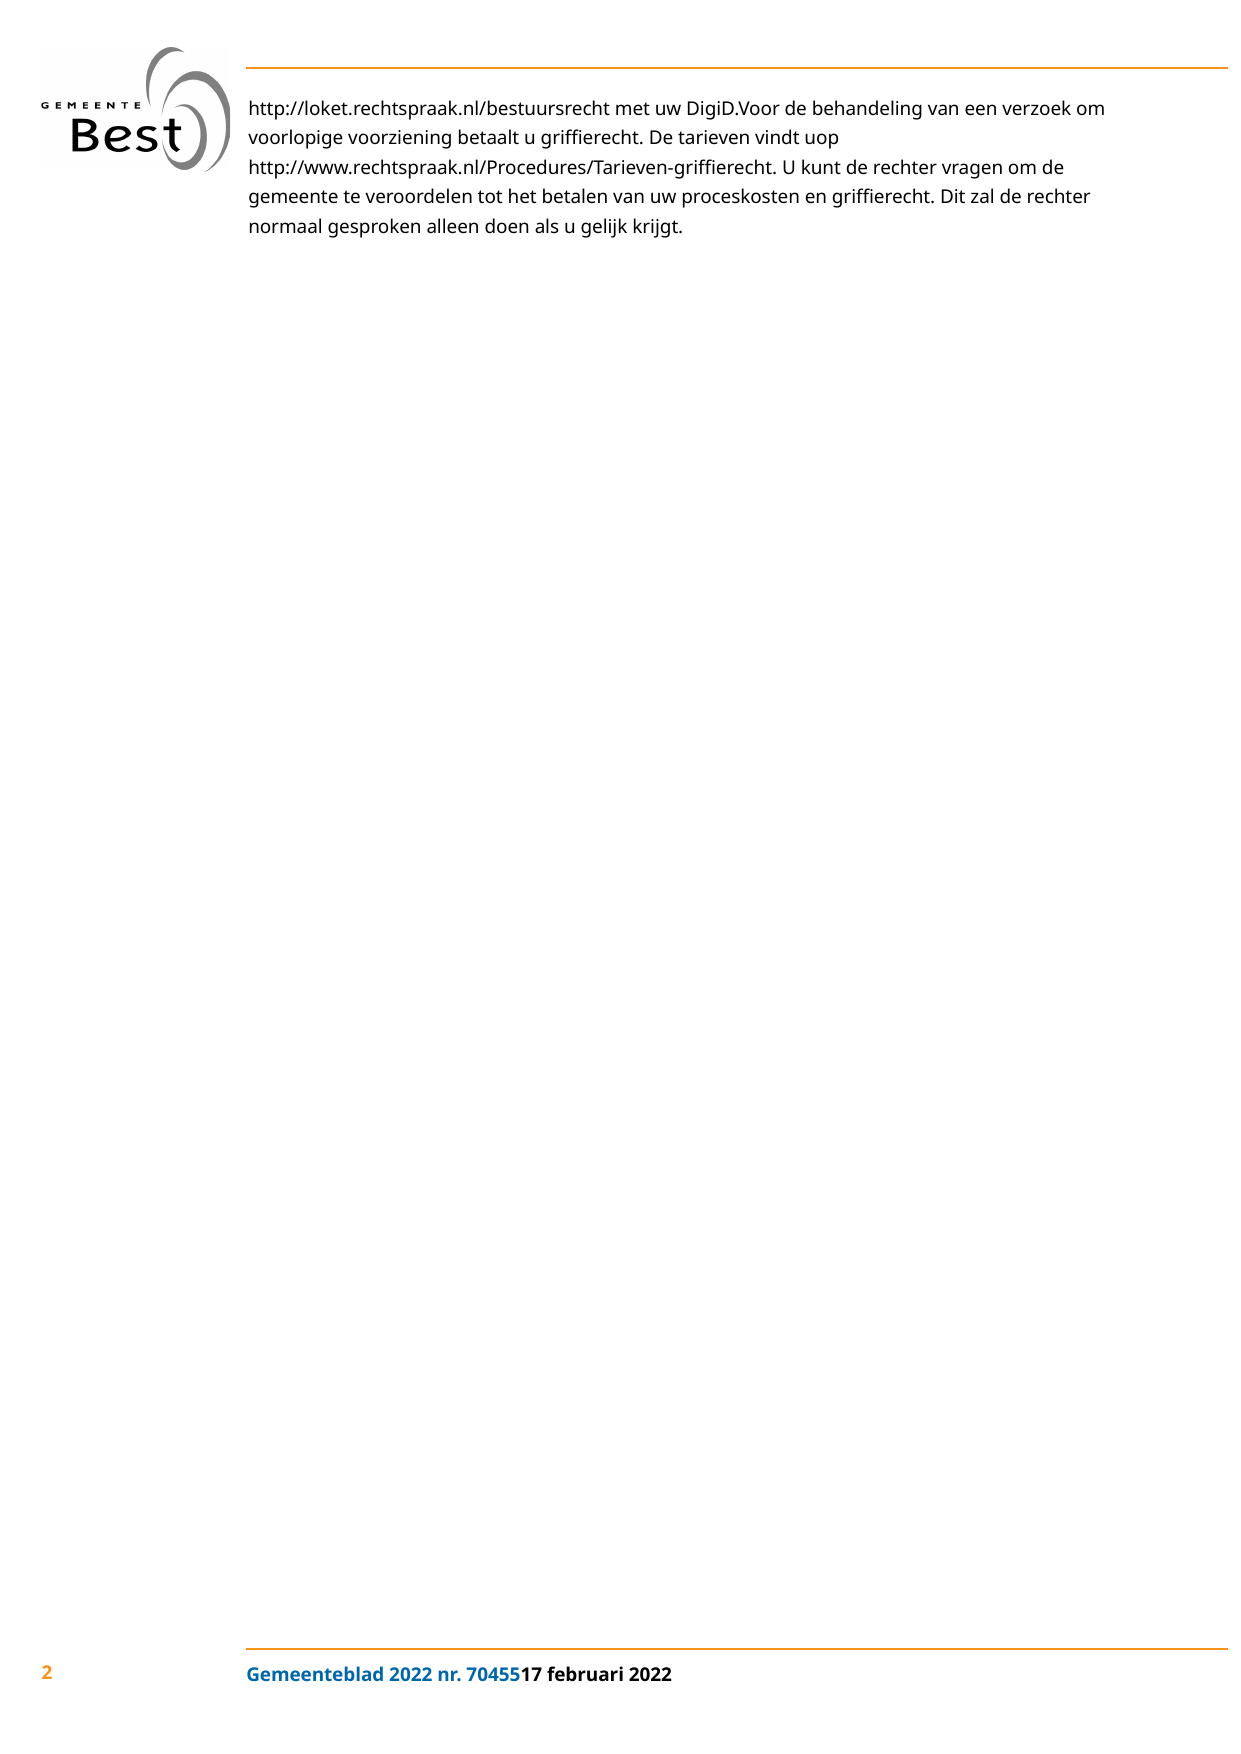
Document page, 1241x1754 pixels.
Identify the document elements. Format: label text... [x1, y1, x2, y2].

text http://loket.rechtspraak.nl/bestuursrecht met uw DigiD.Voor de behandeling van een verzoek om voorlopige voorziening betaalt u griffierecht. De tarieven vindt uop http://www.rechtspraak.nl/Procedures/Tarieven-griffierecht. U kunt de rechter vragen om de gemeente te veroordelen tot het betalen van uw proceskosten en griffierecht. Dit zal de rechter normaal gesproken alleen doen als u gelijk krijgt. [248, 95, 1152, 239]
picture [41, 47, 231, 172]
